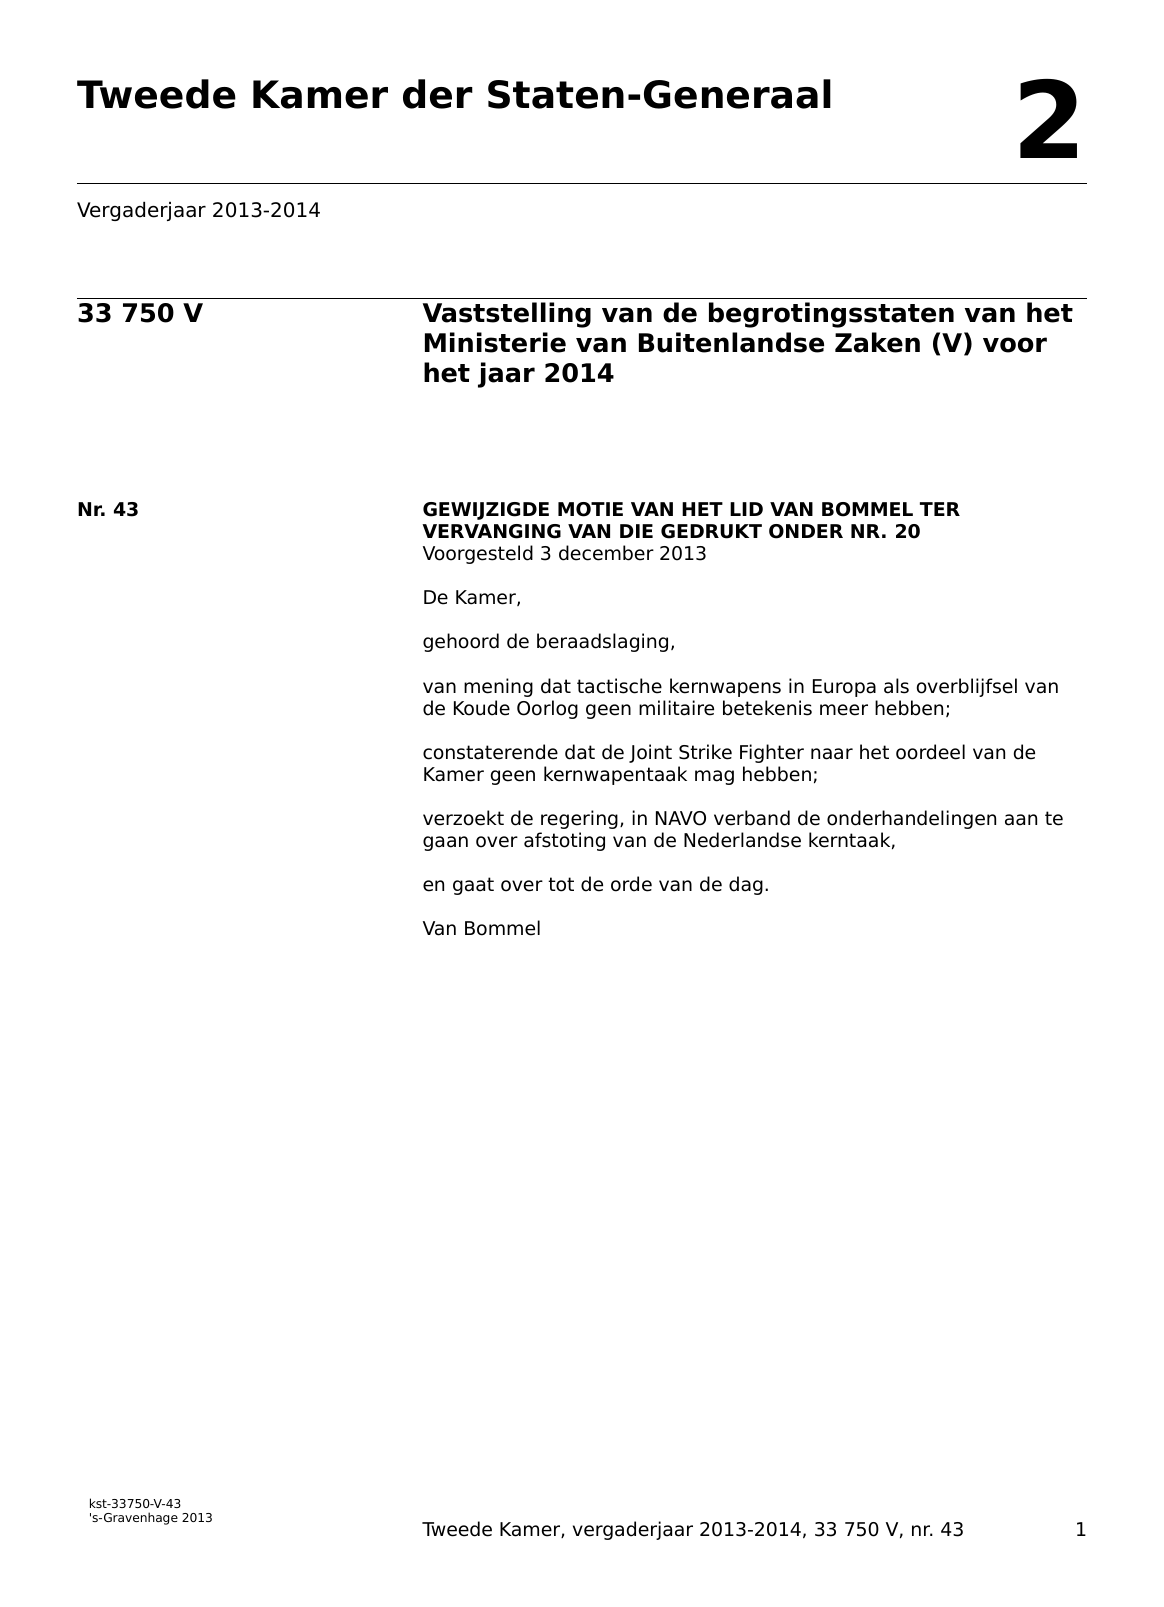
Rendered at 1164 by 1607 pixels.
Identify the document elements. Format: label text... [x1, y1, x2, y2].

text kst-33750-V-43 [88, 1497, 323, 1511]
text 's-Gravenhage 2013 [88, 1511, 323, 1525]
table_header 2 [886, 59, 1087, 183]
table_cell Vergaderjaar 2013-2014 [77, 184, 1087, 298]
text constaterende dat de Joint Strike Fighter naar het oordeel van de Kamer geen kernwapentaak mag hebben; [422, 742, 1087, 786]
table_header Tweede Kamer der Staten-Generaal [77, 59, 886, 183]
subtitle Nr. 43 GEWIJZIGDE MOTIE VAN HET LID VAN BOMMEL TER VERVANGING VAN DIE GEDRUKT ONDER NR. 20 [77, 499, 1087, 543]
text De Kamer, [422, 587, 1087, 609]
text en gaat over tot de orde van de dag. [422, 874, 1087, 896]
text gehoord de beraadslaging, [422, 631, 1087, 653]
text Van Bommel [422, 918, 1087, 940]
subtitle 33 750 V Vaststelling van de begrotingsstaten van het Ministerie van Buitenlandse Zaken (V) voor het jaar 2014 [77, 299, 1087, 388]
text van mening dat tactische kernwapens in Europa als overblijfsel van de Koude Oorlog geen militaire betekenis meer hebben; [422, 676, 1087, 719]
text Voorgesteld 3 december 2013 [422, 543, 1087, 565]
text verzoekt de regering, in NAVO verband de onderhandelingen aan te gaan over afstoting van de Nederlandse kerntaak, [422, 808, 1087, 852]
